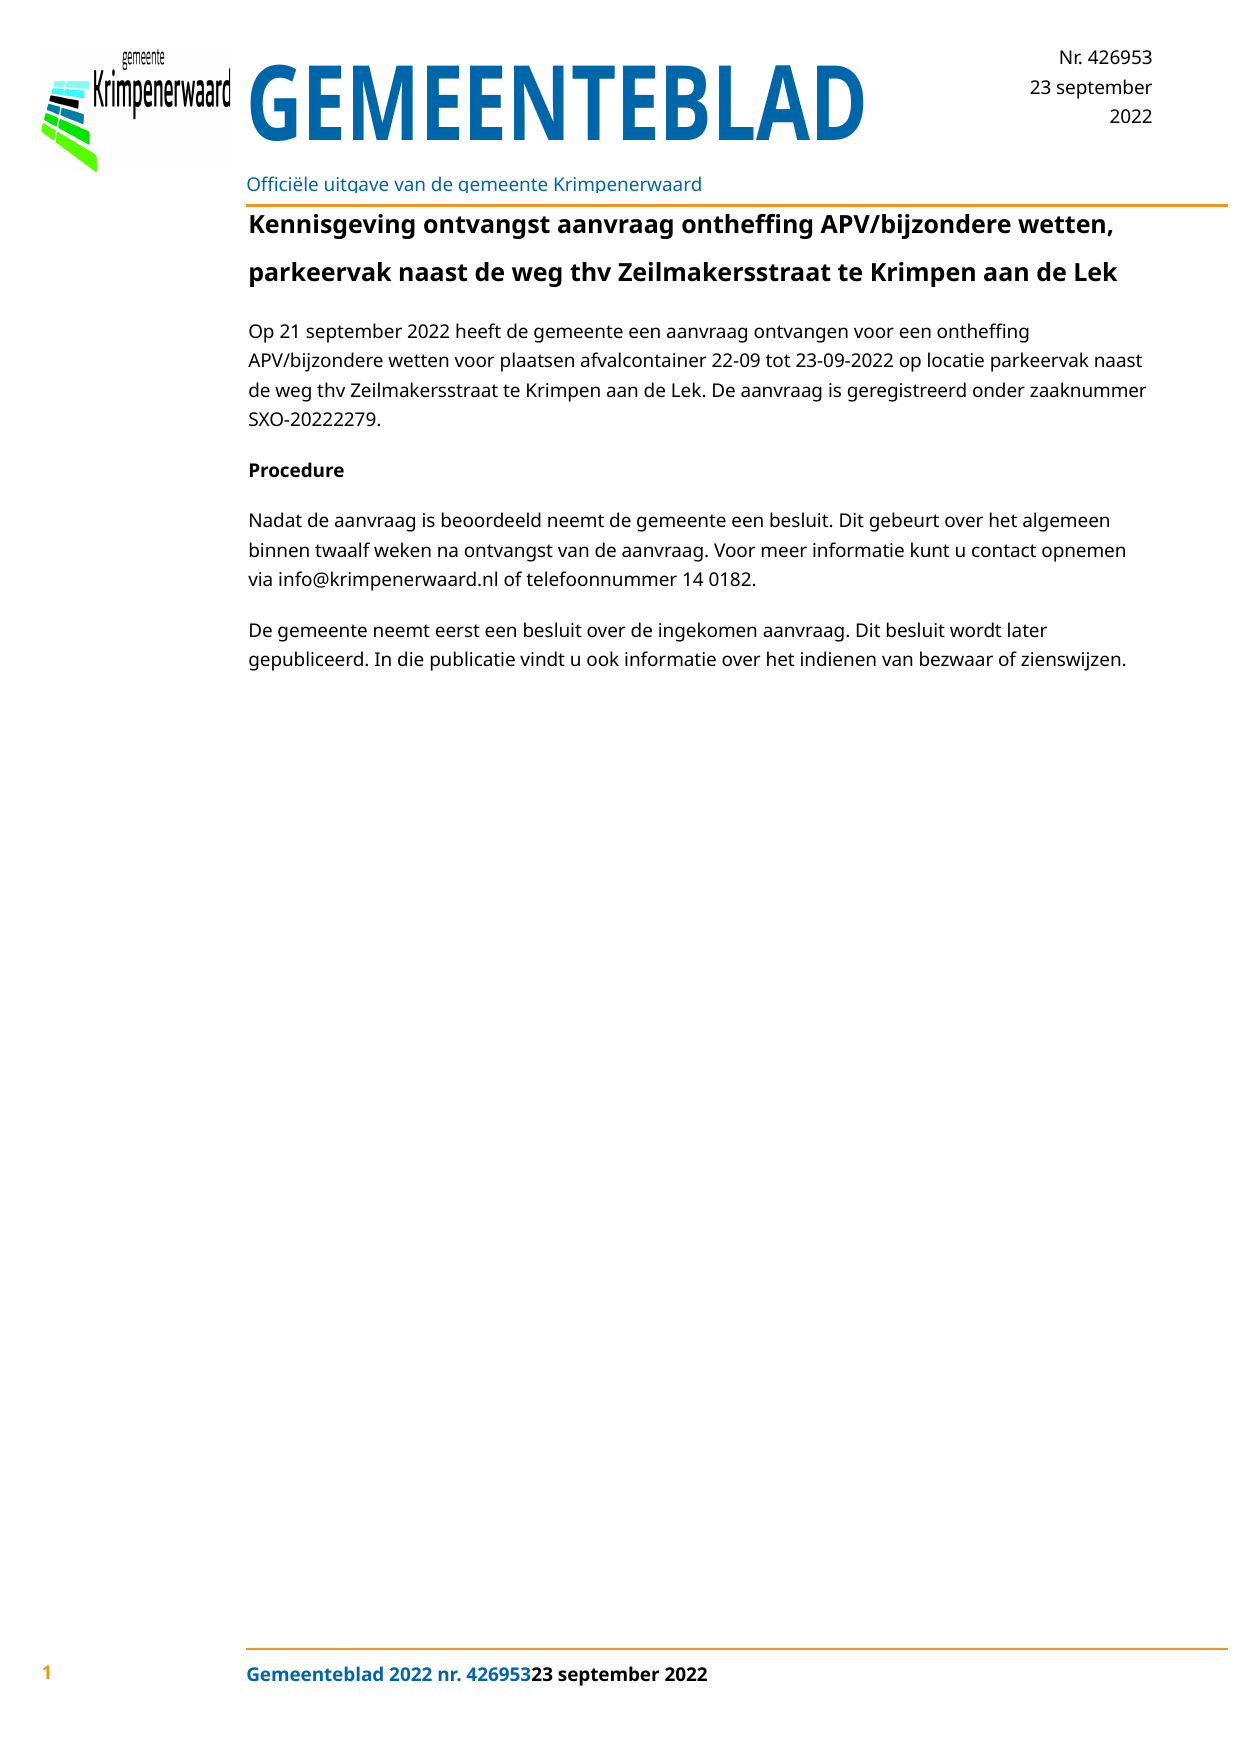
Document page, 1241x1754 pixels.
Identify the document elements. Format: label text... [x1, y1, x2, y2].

text Kennisgeving ontvangst aanvraag ontheffing APV/bijzondere wetten, parkeervak naast de weg thv Zeilmakersstraat te Krimpen aan de Lek [248, 207, 1152, 288]
text De gemeente neemt eerst een besluit over de ingekomen aanvraag. Dit besluit wordt later gepubliceerd. In die publicatie vindt u ook informatie over het indienen van bezwaar of zienswijzen. [248, 617, 1152, 672]
picture [41, 47, 231, 172]
text Op 21 september 2022 heeft de gemeente een aanvraag ontvangen voor een ontheffing APV/bijzondere wetten voor plaatsen afvalcontainer 22-09 tot 23-09-2022 op locatie parkeervak naast de weg thv Zeilmakersstraat te Krimpen aan de Lek. De aanvraag is geregistreerd onder zaaknummer SXO-20222279. [248, 318, 1152, 432]
text Nadat de aanvraag is beoordeeld neemt de gemeente een besluit. Dit gebeurt over het algemeen binnen twaalf weken na ontvangst van de aanvraag. Voor meer informatie kunt u contact opnemen via info@krimpenerwaard.nl of telefoonnummer 14 0182. [248, 507, 1152, 592]
text Procedure [248, 457, 1152, 483]
